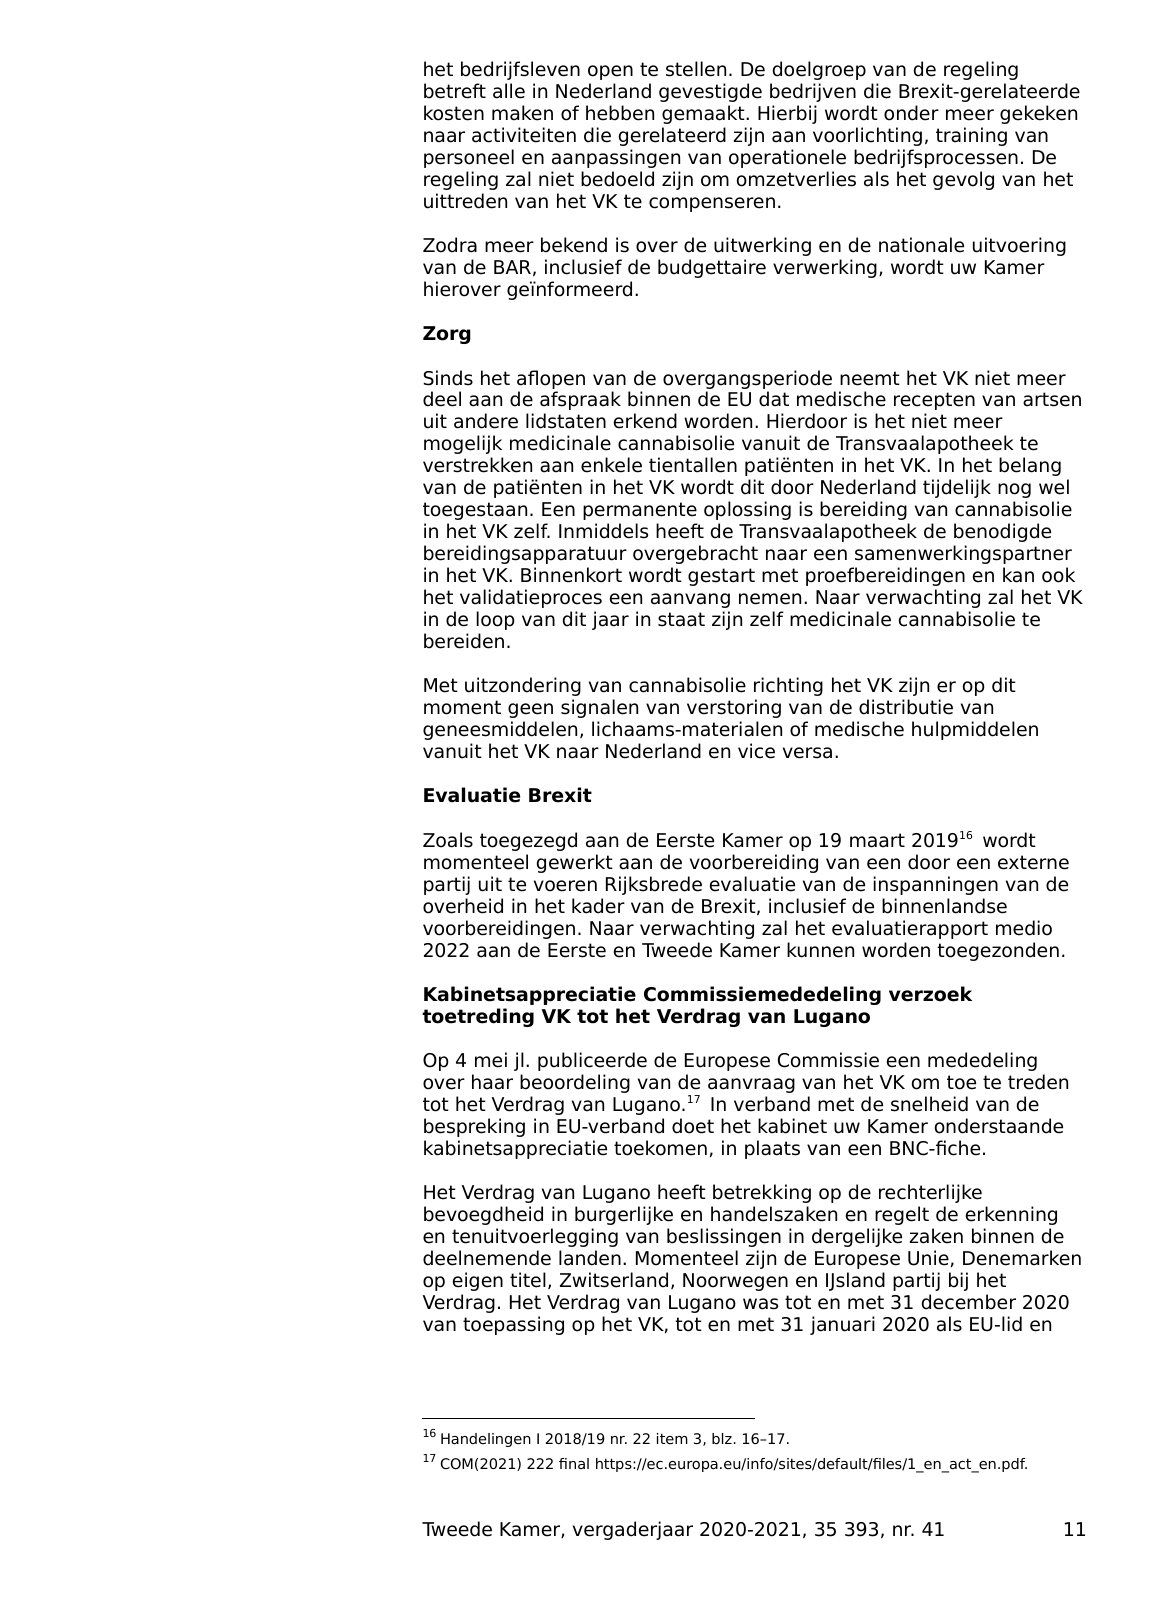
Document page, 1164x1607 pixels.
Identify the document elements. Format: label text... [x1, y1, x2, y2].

text Het Verdrag van Lugano heeft betrekking op de rechterlijke bevoegdheid in burgerlijke en handelszaken en regelt de erkenning en tenuitvoerlegging van beslissingen in dergelijke zaken binnen de deelnemende landen. Momenteel zijn de Europese Unie, Denemarken op eigen titel, Zwitserland, Noorwegen en IJsland partij bij het Verdrag. Het Verdrag van Lugano was tot en met 31 december 2020 van toepassing op het VK, tot en met 31 januari 2020 als EU-lid en [422, 1182, 1087, 1336]
text Zodra meer bekend is over de uitwerking en de nationale uitvoering van de BAR, inclusief de budgettaire verwerking, wordt uw Kamer hierover geïnformeerd. [422, 235, 1087, 301]
text Zoals toegezegd aan de Eerste Kamer op 19 maart 2019 wordt momenteel gewerkt aan de voorbereiding van een door een externe partij uit te voeren Rijksbrede evaluatie van de inspanningen van de overheid in het kader van de Brexit, inclusief de binnenlandse voorbereidingen. Naar verwachting zal het evaluatierapport medio 2022 aan de Eerste en Tweede Kamer kunnen worden toegezonden. [422, 829, 1087, 961]
subtitle Zorg [422, 323, 1087, 345]
subtitle Evaluatie Brexit [422, 785, 1087, 807]
text Sinds het aflopen van de overgangsperiode neemt het VK niet meer deel aan de afspraak binnen de EU dat medische recepten van artsen uit andere lidstaten erkend worden. Hierdoor is het niet meer mogelijk medicinale cannabisolie vanuit de Transvaalapotheek te verstrekken aan enkele tientallen patiënten in het VK. In het belang van de patiënten in het VK wordt dit door Nederland tijdelijk nog wel toegestaan. Een permanente oplossing is bereiding van cannabisolie in het VK zelf. Inmiddels heeft de Transvaalapotheek de benodigde bereidingsapparatuur overgebracht naar een samenwerkingspartner in het VK. Binnenkort wordt gestart met proefbereidingen en kan ook het validatieproces een aanvang nemen. Naar verwachting zal het VK in de loop van dit jaar in staat zijn zelf medicinale cannabisolie te bereiden. [422, 367, 1087, 653]
text Handelingen I 2018/19 nr. 22 item 3, blz. 16–17. [422, 1427, 1087, 1449]
text COM(2021) 222 final https://ec.europa.eu/info/sites/default/files/1_en_act_en.pdf. [422, 1452, 1087, 1474]
text Met uitzondering van cannabisolie richting het VK zijn er op dit moment geen signalen van verstoring van de distributie van geneesmiddelen, lichaams-materialen of medische hulpmiddelen vanuit het VK naar Nederland en vice versa. [422, 675, 1087, 763]
text het bedrijfsleven open te stellen. De doelgroep van de regeling betreft alle in Nederland gevestigde bedrijven die Brexit-gerelateerde kosten maken of hebben gemaakt. Hierbij wordt onder meer gekeken naar activiteiten die gerelateerd zijn aan voorlichting, training van personeel en aanpassingen van operationele bedrijfsprocessen. De regeling zal niet bedoeld zijn om omzetverlies als het gevolg van het uittreden van het VK te compenseren. [422, 59, 1087, 213]
subtitle Kabinetsappreciatie Commissiemededeling verzoek toetreding VK tot het Verdrag van Lugano [422, 984, 1087, 1028]
text Op 4 mei jl. publiceerde de Europese Commissie een mededeling over haar beoordeling van de aanvraag van het VK om toe te treden tot het Verdrag van Lugano. In verband met de snelheid van de bespreking in EU-verband doet het kabinet uw Kamer onderstaande kabinetsappreciatie toekomen, in plaats van een BNC-fiche. [422, 1050, 1087, 1160]
